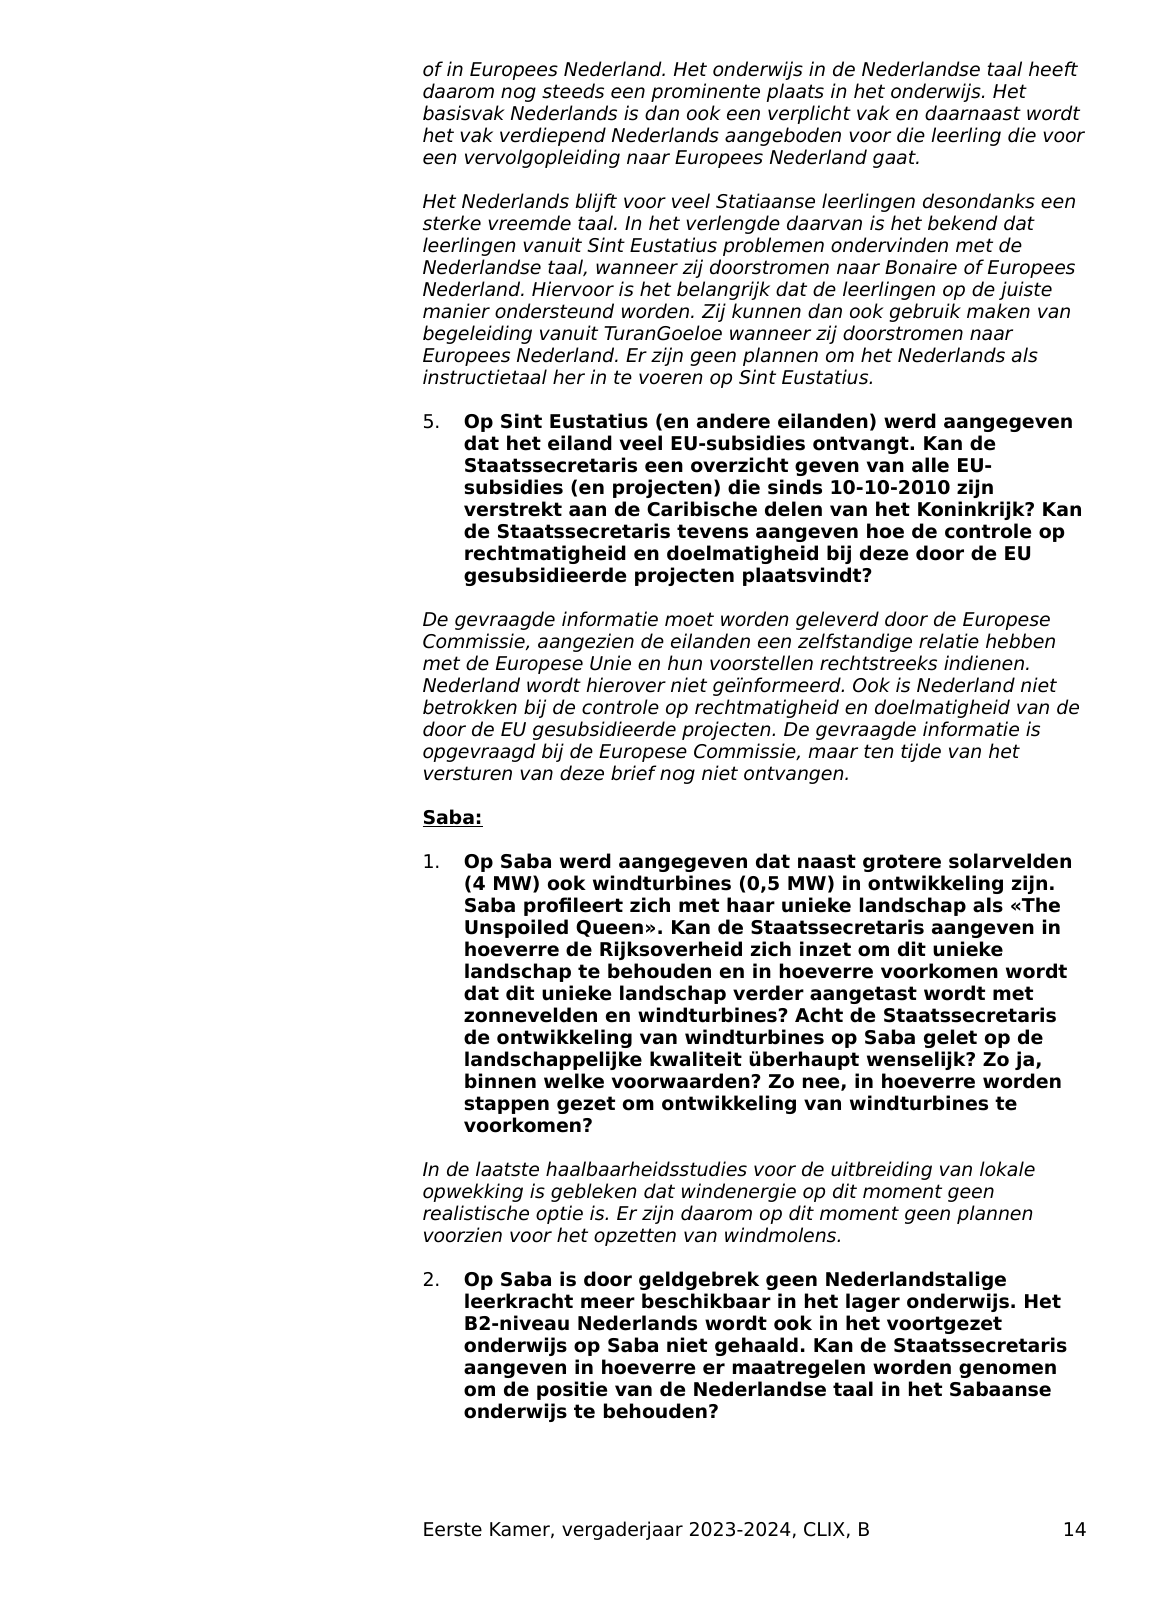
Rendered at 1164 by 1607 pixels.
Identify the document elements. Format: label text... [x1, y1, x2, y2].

text 1. Op Saba werd aangegeven dat naast grotere solarvelden (4 MW) ook windturbines (0,5 MW) in ontwikkeling zijn. Saba profileert zich met haar unieke landschap als «The Unspoiled Queen». Kan de Staatssecretaris aangeven in hoeverre de Rijksoverheid zich inzet om dit unieke landschap te behouden en in hoeverre voorkomen wordt dat dit unieke landschap verder aangetast wordt met zonnevelden en windturbines? Acht de Staatssecretaris de ontwikkeling van windturbines op Saba gelet op de landschappelijke kwaliteit überhaupt wenselijk? Zo ja, binnen welke voorwaarden? Zo nee, in hoeverre worden stappen gezet om ontwikkeling van windturbines te voorkomen? [422, 851, 1087, 1137]
text 2. Op Saba is door geldgebrek geen Nederlandstalige leerkracht meer beschikbaar in het lager onderwijs. Het B2-niveau Nederlands wordt ook in het voortgezet onderwijs op Saba niet gehaald. Kan de Staatssecretaris aangeven in hoeverre er maatregelen worden genomen om de positie van de Nederlandse taal in het Sabaanse onderwijs te behouden? [422, 1269, 1087, 1423]
text In de laatste haalbaarheidsstudies voor de uitbreiding van lokale opwekking is gebleken dat windenergie op dit moment geen realistische optie is. Er zijn daarom op dit moment geen plannen voorzien voor het opzetten van windmolens. [422, 1159, 1087, 1247]
text De gevraagde informatie moet worden geleverd door de Europese Commissie, aangezien de eilanden een zelfstandige relatie hebben met de Europese Unie en hun voorstellen rechtstreeks indienen. Nederland wordt hierover niet geïnformeerd. Ook is Nederland niet betrokken bij de controle op rechtmatigheid en doelmatigheid van de door de EU gesubsidieerde projecten. De gevraagde informatie is opgevraagd bij de Europese Commissie, maar ten tijde van het versturen van deze brief nog niet ontvangen. [422, 609, 1087, 785]
text Het Nederlands blijft voor veel Statiaanse leerlingen desondanks een sterke vreemde taal. In het verlengde daarvan is het bekend dat leerlingen vanuit Sint Eustatius problemen ondervinden met de Nederlandse taal, wanneer zij doorstromen naar Bonaire of Europees Nederland. Hiervoor is het belangrijk dat de leerlingen op de juiste manier ondersteund worden. Zij kunnen dan ook gebruik maken van begeleiding vanuit TuranGoeloe wanneer zij doorstromen naar Europees Nederland. Er zijn geen plannen om het Nederlands als instructietaal her in te voeren op Sint Eustatius. [422, 191, 1087, 389]
subtitle Saba: [422, 807, 1087, 829]
text 5. Op Sint Eustatius (en andere eilanden) werd aangegeven dat het eiland veel EU-subsidies ontvangt. Kan de Staatssecretaris een overzicht geven van alle EU-subsidies (en projecten) die sinds 10-10-2010 zijn verstrekt aan de Caribische delen van het Koninkrijk? Kan de Staatssecretaris tevens aangeven hoe de controle op rechtmatigheid en doelmatigheid bij deze door de EU gesubsidieerde projecten plaatsvindt? [422, 411, 1087, 587]
text of in Europees Nederland. Het onderwijs in de Nederlandse taal heeft daarom nog steeds een prominente plaats in het onderwijs. Het basisvak Nederlands is dan ook een verplicht vak en daarnaast wordt het vak verdiepend Nederlands aangeboden voor die leerling die voor een vervolgopleiding naar Europees Nederland gaat. [422, 59, 1087, 169]
